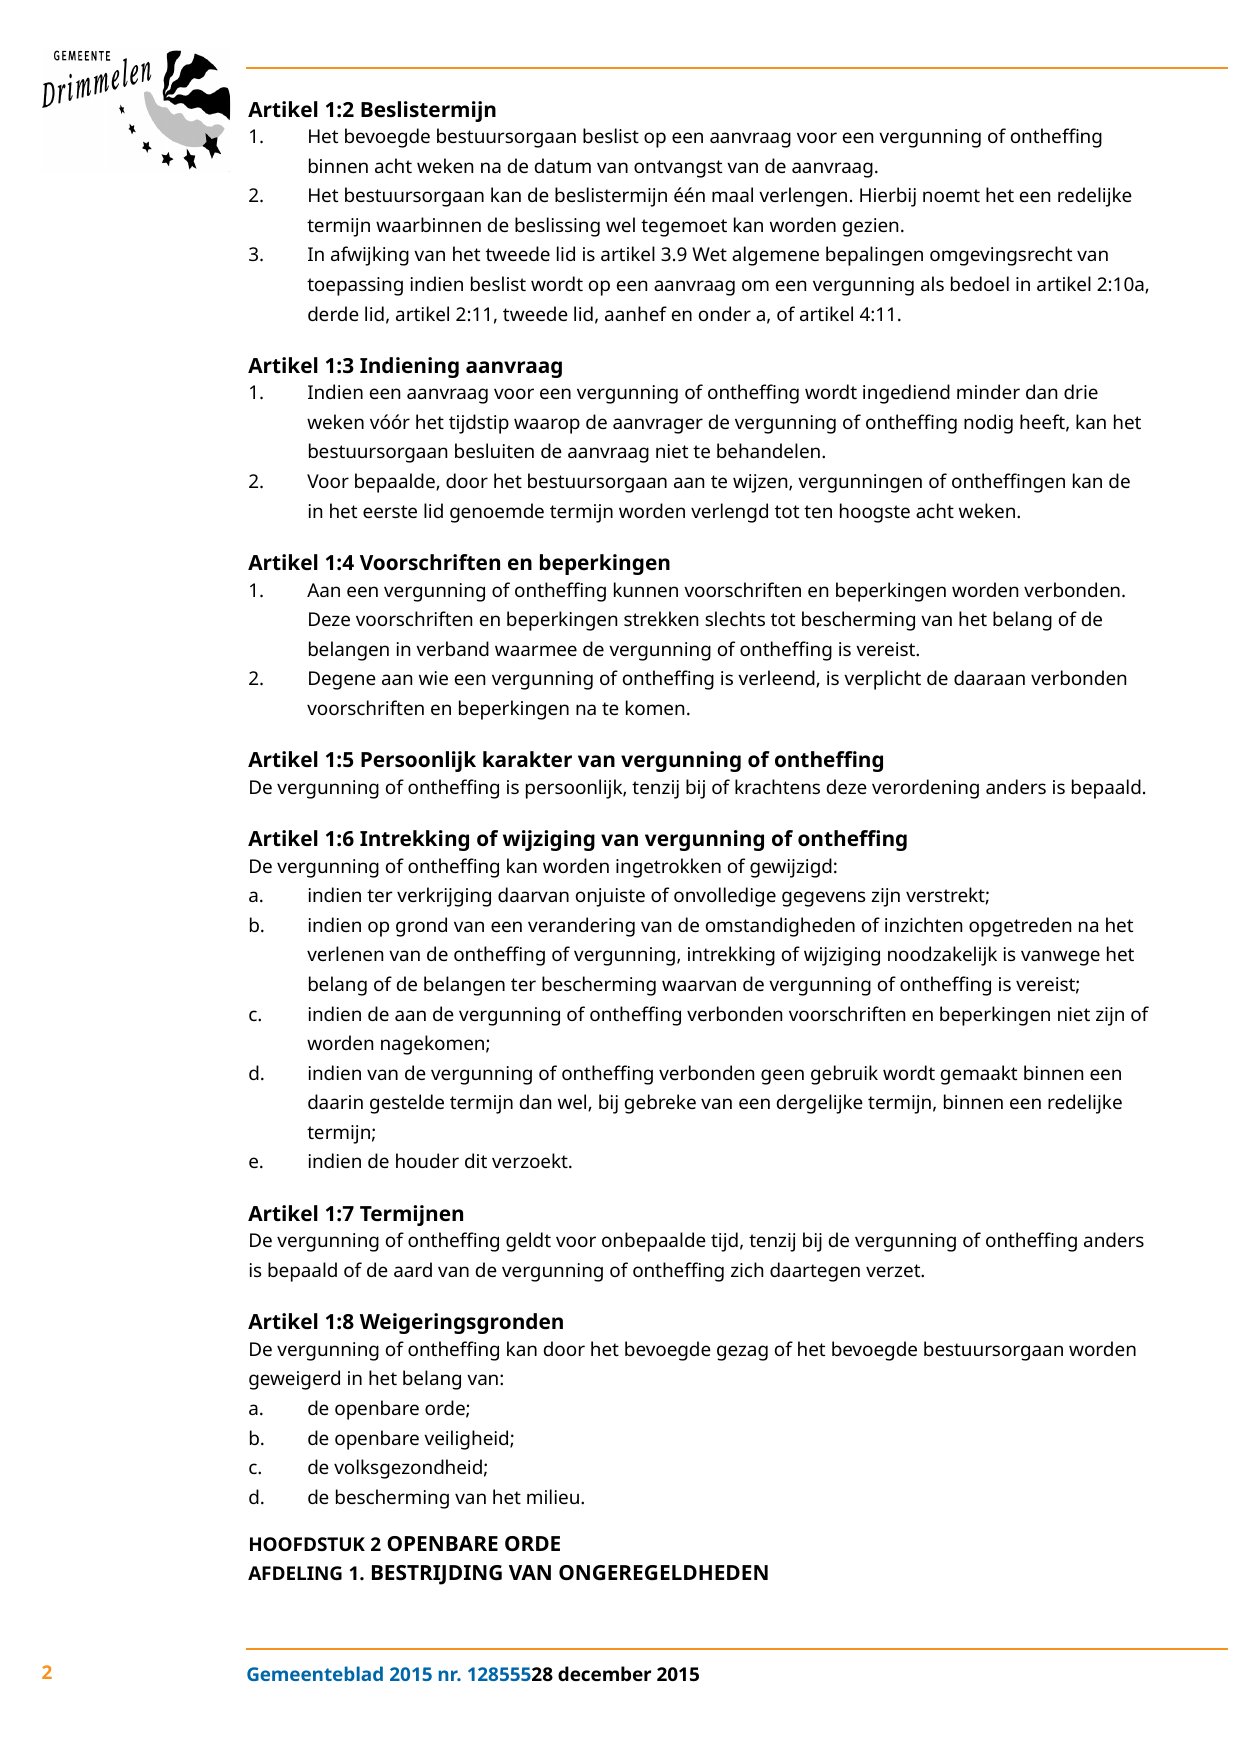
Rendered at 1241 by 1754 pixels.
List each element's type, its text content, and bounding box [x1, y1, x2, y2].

list Voor bepaalde, door het bestuursorgaan aan te wijzen, vergunningen of ontheffingen kan de in het eerste lid genoemde termijn worden verlengd tot ten hoogste acht weken. [248, 468, 1152, 524]
text Artikel 1:3 Indiening aanvraag [248, 351, 1152, 379]
list de openbare veiligheid; [248, 1425, 1152, 1450]
text AFDELING 1. BESTRIJDING VAN ONGEREGELDHEDEN [248, 1558, 1152, 1586]
text Artikel 1:2 Beslistermijn [248, 95, 1152, 123]
text De vergunning of ontheffing kan door het bevoegde gezag of het bevoegde bestuursorgaan worden geweigerd in het belang van: [248, 1336, 1152, 1391]
text Artikel 1:8 Weigeringsgronden [248, 1307, 1152, 1336]
text Artikel 1:5 Persoonlijk karakter van vergunning of ontheffing [248, 746, 1152, 774]
text De vergunning of ontheffing is persoonlijk, tenzij bij of krachtens deze verordening anders is bepaald. [248, 774, 1152, 800]
text Artikel 1:7 Termijnen [248, 1199, 1152, 1227]
list de bescherming van het milieu. [248, 1484, 1152, 1509]
list de volksgezondheid; [248, 1454, 1152, 1480]
text Artikel 1:4 Voorschriften en beperkingen [248, 548, 1152, 577]
list de openbare orde; [248, 1395, 1152, 1421]
text De vergunning of ontheffing geldt voor onbepaalde tijd, tenzij bij de vergunning of ontheffing anders is bepaald of de aard van de vergunning of ontheffing zich daartegen verzet. [248, 1227, 1152, 1283]
list indien de aan de vergunning of ontheffing verbonden voorschriften en beperkingen niet zijn of worden nagekomen; [248, 1001, 1152, 1056]
list Het bestuursorgaan kan de beslistermijn één maal verlengen. Hierbij noemt het een redelijke termijn waarbinnen de beslissing wel tegemoet kan worden gezien. [248, 182, 1152, 238]
text HOOFDSTUK 2 OPENBARE ORDE [248, 1529, 1152, 1558]
list indien de houder dit verzoekt. [248, 1149, 1152, 1174]
list Aan een vergunning of ontheffing kunnen voorschriften en beperkingen worden verbonden. Deze voorschriften en beperkingen strekken slechts tot bescherming van het belang of de belangen in verband waarmee de vergunning of ontheffing is vereist. [248, 577, 1152, 662]
list Degene aan wie een vergunning of ontheffing is verleend, is verplicht de daaraan verbonden voorschriften en beperkingen na te komen. [248, 666, 1152, 721]
list Indien een aanvraag voor een vergunning of ontheffing wordt ingediend minder dan drie weken vóór het tijdstip waarop de aanvrager de vergunning of ontheffing nodig heeft, kan het bestuursorgaan besluiten de aanvraag niet te behandelen. [248, 379, 1152, 464]
picture [41, 47, 231, 172]
list indien van de vergunning of ontheffing verbonden geen gebruik wordt gemaakt binnen een daarin gestelde termijn dan wel, bij gebreke van een dergelijke termijn, binnen een redelijke termijn; [248, 1060, 1152, 1145]
text De vergunning of ontheffing kan worden ingetrokken of gewijzigd: [248, 853, 1152, 878]
list indien ter verkrijging daarvan onjuiste of onvolledige gegevens zijn verstrekt; [248, 882, 1152, 908]
list In afwijking van het tweede lid is artikel 3.9 Wet algemene bepalingen omgevingsrecht van toepassing indien beslist wordt op een aanvraag om een vergunning als bedoel in artikel 2:10a, derde lid, artikel 2:11, tweede lid, aanhef en onder a, of artikel 4:11. [248, 242, 1152, 326]
text Artikel 1:6 Intrekking of wijziging van vergunning of ontheffing [248, 824, 1152, 853]
list Het bevoegde bestuursorgaan beslist op een aanvraag voor een vergunning of ontheffing binnen acht weken na de datum van ontvangst van de aanvraag. [248, 123, 1152, 178]
list indien op grond van een verandering van de omstandigheden of inzichten opgetreden na het verlenen van de ontheffing of vergunning, intrekking of wijziging noodzakelijk is vanwege het belang of de belangen ter bescherming waarvan de vergunning of ontheffing is vereist; [248, 912, 1152, 997]
